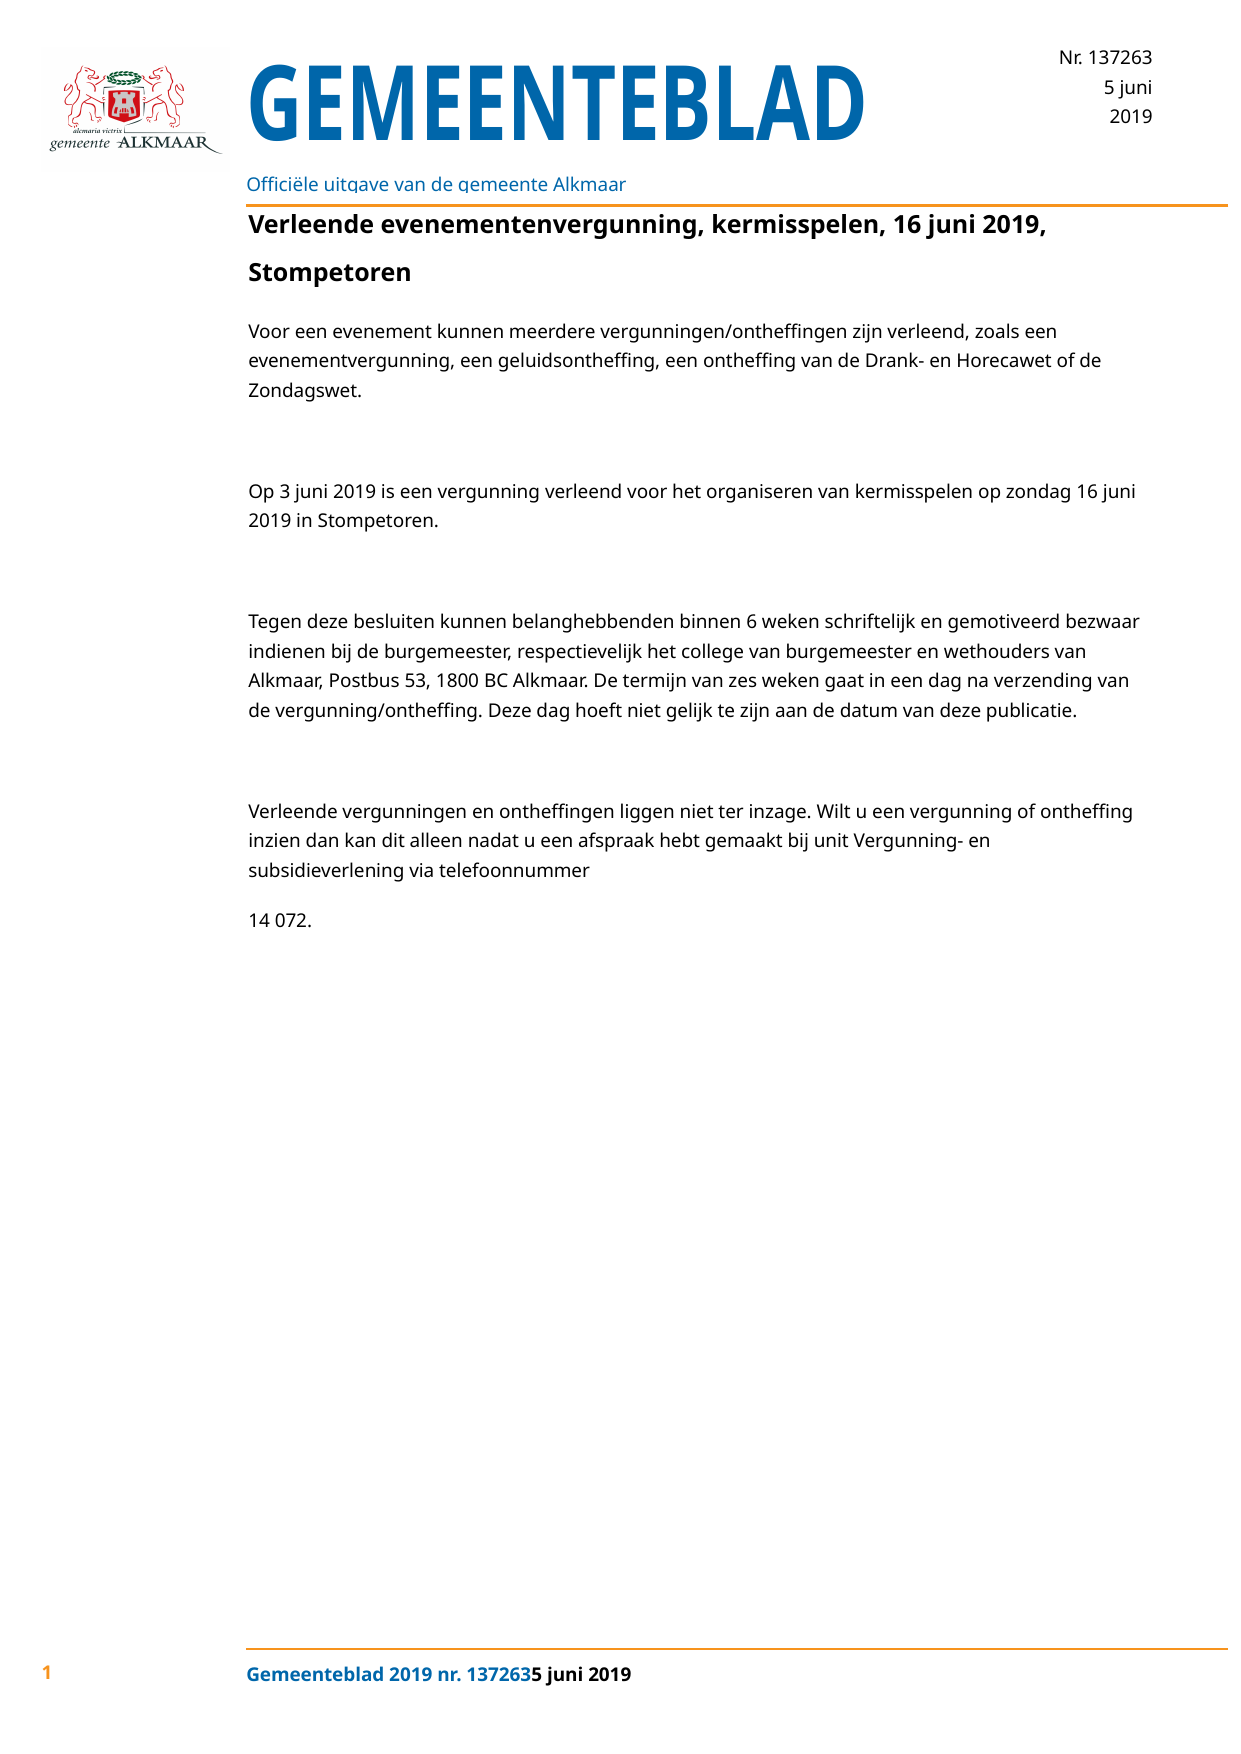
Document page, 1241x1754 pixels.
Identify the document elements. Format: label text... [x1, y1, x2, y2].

text Verleende evenementenvergunning, kermisspelen, 16 juni 2019, Stompetoren [248, 207, 1152, 288]
text Op 3 juni 2019 is een vergunning verleend voor het organiseren van kermisspelen op zondag 16 juni 2019 in Stompetoren. [248, 478, 1152, 533]
text Verleende vergunningen en ontheffingen liggen niet ter inzage. Wilt u een vergunning of ontheffing inzien dan kan dit alleen nadat u een afspraak hebt gemaakt bij unit Vergunning- en subsidieverlening via telefoonnummer [248, 798, 1152, 883]
text 14 072. [248, 907, 1152, 933]
text Voor een evenement kunnen meerdere vergunningen/ontheffingen zijn verleend, zoals een evenementvergunning, een geluidsontheffing, een ontheffing van de Drank- en Horecawet of de Zondagswet. [248, 318, 1152, 403]
text Tegen deze besluiten kunnen belanghebbenden binnen 6 weken schriftelijk en gemotiveerd bezwaar indienen bij de burgemeester, respectievelijk het college van burgemeester en wethouders van Alkmaar, Postbus 53, 1800 BC Alkmaar. De termijn van zes weken gaat in een dag na verzending van de vergunning/ontheffing. Deze dag hoeft niet gelijk te zijn aan de datum van deze publicatie. [248, 608, 1152, 723]
picture [41, 47, 231, 172]
